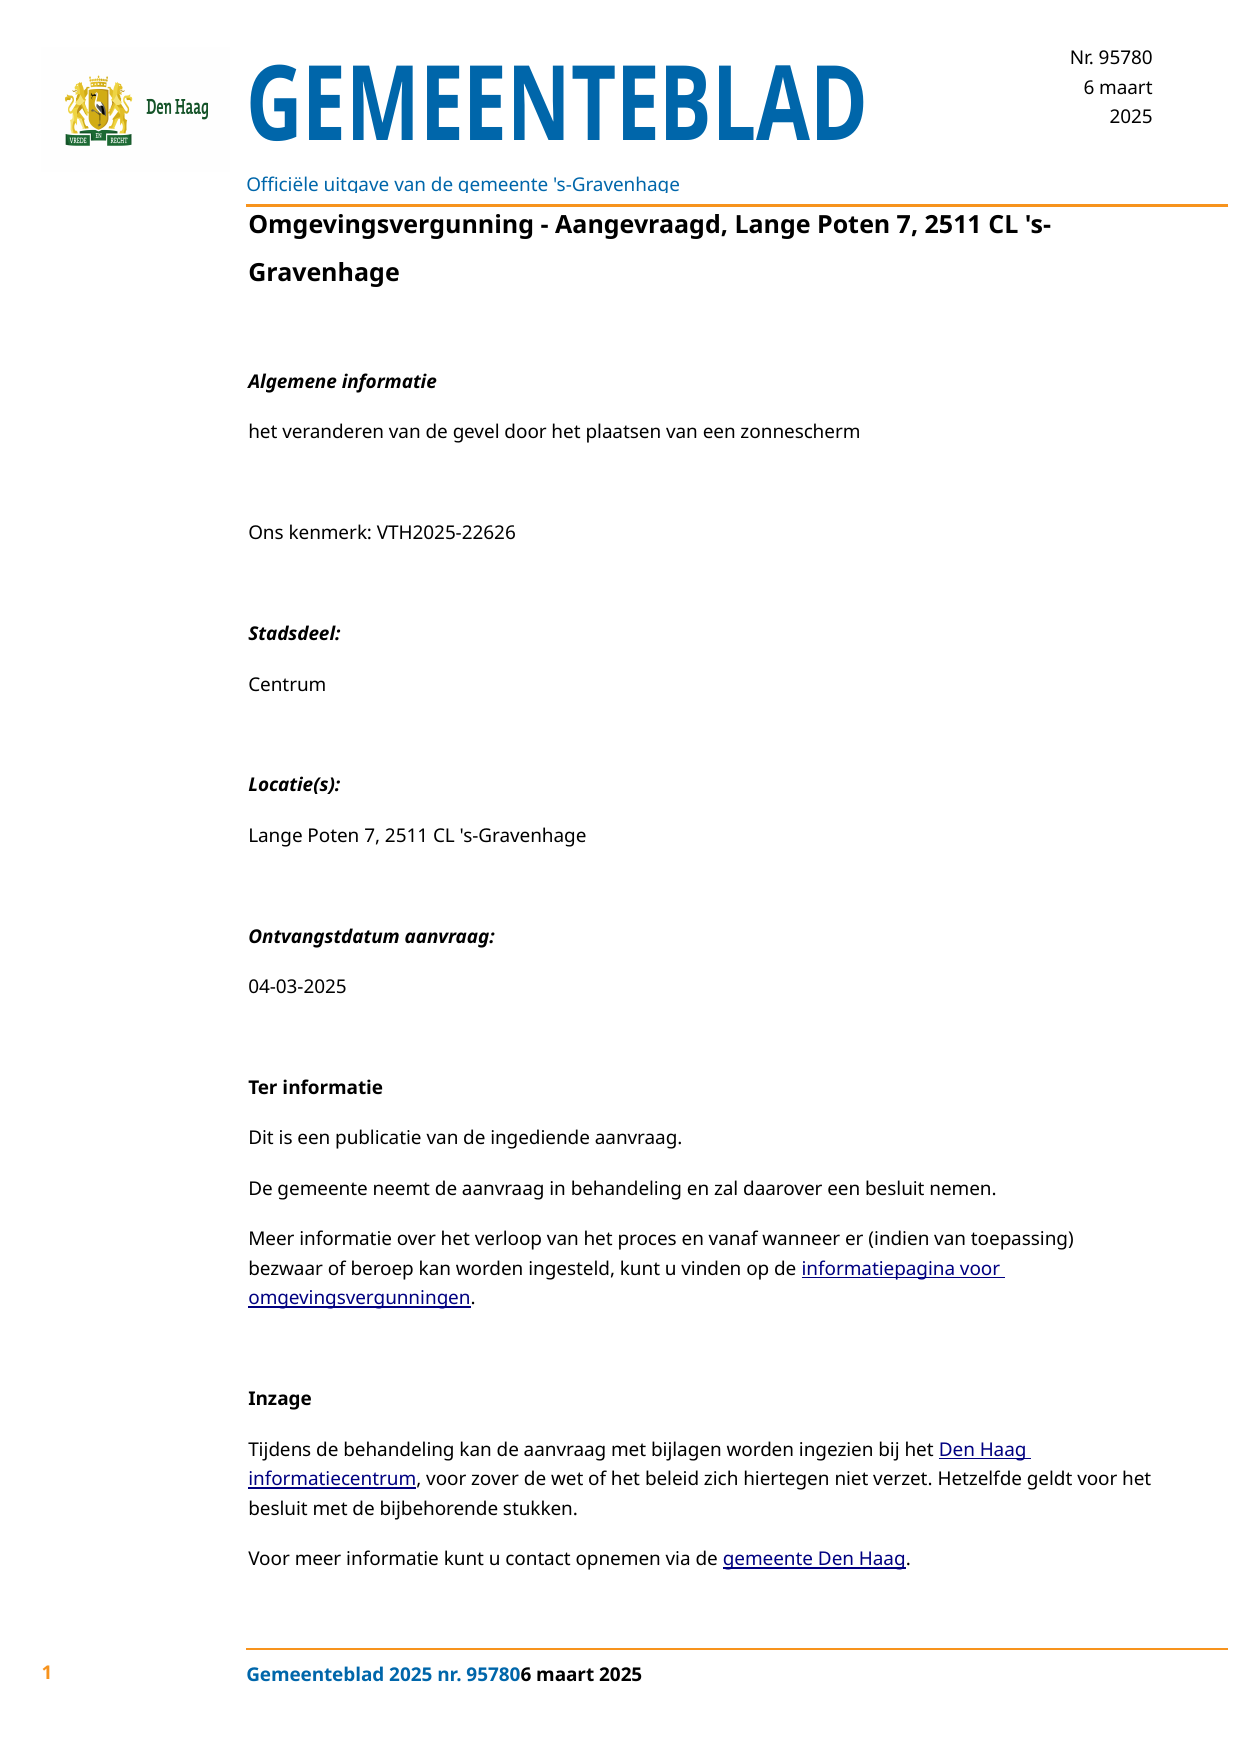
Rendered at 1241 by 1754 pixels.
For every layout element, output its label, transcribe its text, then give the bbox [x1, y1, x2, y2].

text Dit is een publicatie van de ingediende aanvraag. [248, 1124, 1152, 1150]
text Tijdens de behandeling kan de aanvraag met bijlagen worden ingezien bij het Den Haag informatiecentrum, voor zover de wet of het beleid zich hiertegen niet verzet. Hetzelfde geldt voor het besluit met de bijbehorende stukken. [248, 1436, 1152, 1521]
text De gemeente neemt de aanvraag in behandeling en zal daarover een besluit nemen. [248, 1175, 1152, 1201]
text Meer informatie over het verloop van het proces en vanaf wanneer er (indien van toepassing) bezwaar of beroep kan worden ingesteld, kunt u vinden op de informatiepagina voor omgevingsvergunningen. [248, 1225, 1152, 1310]
picture [41, 47, 231, 172]
text het veranderen van de gevel door het plaatsen van een zonnescherm [248, 419, 1152, 444]
text Voor meer informatie kunt u contact opnemen via de gemeente Den Haag. [248, 1545, 1152, 1571]
text Ons kenmerk: VTH2025-22626 [248, 519, 1152, 545]
text Lange Poten 7, 2511 CL 's-Gravenhage [248, 822, 1152, 848]
text Algemene informatie [248, 368, 1152, 394]
text Stadsdeel: [248, 620, 1152, 646]
text Ter informatie [248, 1074, 1152, 1100]
text Inzage [248, 1385, 1152, 1411]
text Ontvangstdatum aanvraag: [248, 923, 1152, 949]
text Omgevingsvergunning - Aangevraagd, Lange Poten 7, 2511 CL 's-Gravenhage [248, 207, 1152, 288]
text Locatie(s): [248, 772, 1152, 797]
text Centrum [248, 671, 1152, 697]
text 04-03-2025 [248, 973, 1152, 999]
